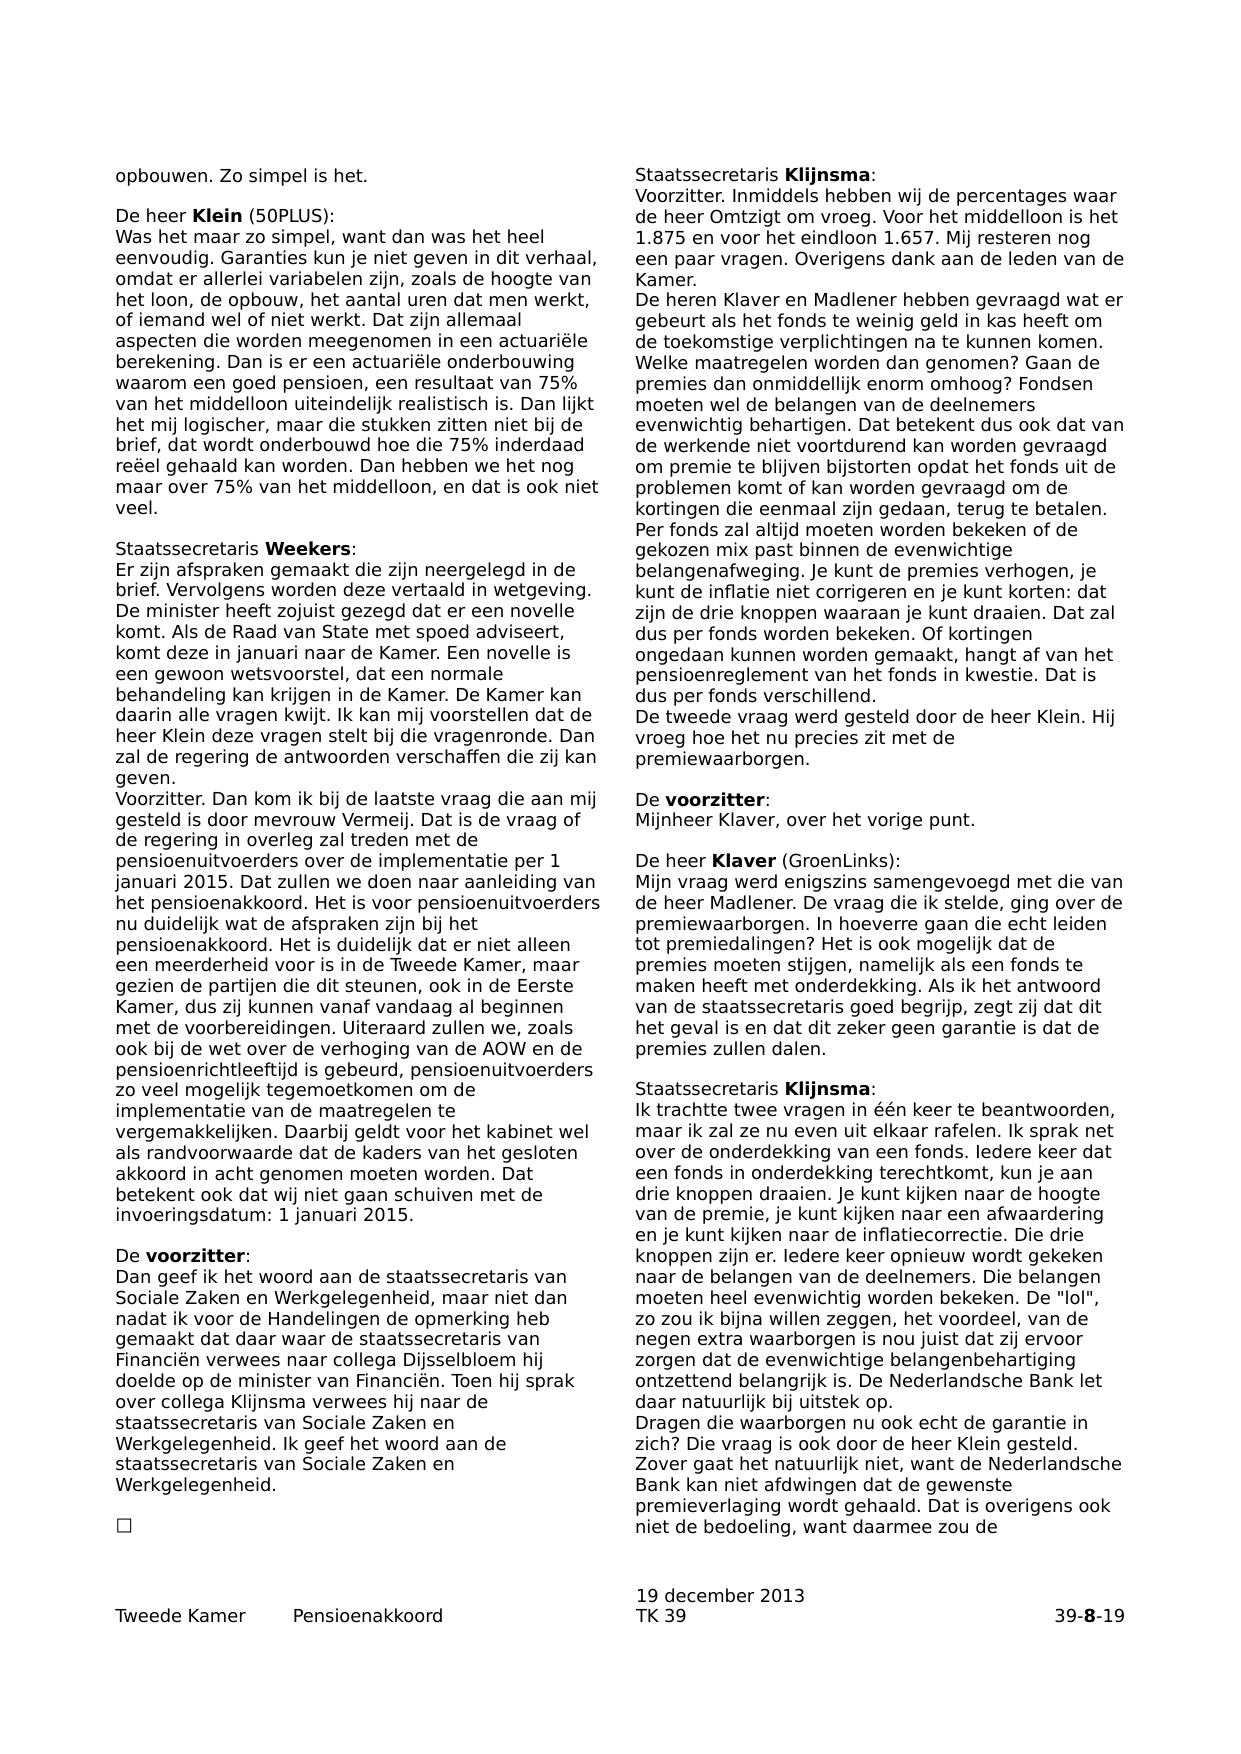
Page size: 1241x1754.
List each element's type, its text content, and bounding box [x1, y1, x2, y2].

text De voorzitter: [635, 789, 1125, 810]
text De heren Klaver en Madlener hebben gevraagd wat er gebeurt als het fonds te weinig geld in kas heeft om de toekomstige verplichtingen na te kunnen komen. Welke maatregelen worden dan genomen? Gaan de premies dan onmiddellijk enorm omhoog? Fondsen moeten wel de belangen van de deelnemers evenwichtig behartigen. Dat betekent dus ook dat van de werkende niet voortdurend kan worden gevraagd om premie te blijven bijstorten opdat het fonds uit de problemen komt of kan worden gevraagd om de kortingen die eenmaal zijn gedaan, terug te betalen. Per fonds zal altijd moeten worden bekeken of de gekozen mix past binnen de evenwichtige belangenafweging. Je kunt de premies verhogen, je kunt de inflatie niet corrigeren en je kunt korten: dat zijn de drie knoppen waaraan je kunt draaien. Dat zal dus per fonds worden bekeken. Of kortingen ongedaan kunnen worden gemaakt, hangt af van het pensioenreglement van het fonds in kwestie. Dat is dus per fonds verschillend. [635, 290, 1125, 707]
text Staatssecretaris Klijnsma: [635, 1079, 1125, 1100]
text ⬜ [115, 1516, 605, 1537]
text De voorzitter: [115, 1246, 605, 1267]
text Staatssecretaris Weekers: [115, 538, 605, 559]
text De heer Klein (50PLUS): [115, 206, 605, 227]
text Staatssecretaris Klijnsma: [635, 165, 1125, 186]
text Voorzitter. Inmiddels hebben wij de percentages waar de heer Omtzigt om vroeg. Voor het middelloon is het 1.875 en voor het eindloon 1.657. Mij resteren nog een paar vragen. Overigens dank aan de leden van de Kamer. [635, 186, 1125, 290]
text Er zijn afspraken gemaakt die zijn neergelegd in de brief. Vervolgens worden deze vertaald in wetgeving. De minister heeft zojuist gezegd dat er een novelle komt. Als de Raad van State met spoed adviseert, komt deze in januari naar de Kamer. Een novelle is een gewoon wetsvoorstel, dat een normale behandeling kan krijgen in de Kamer. De Kamer kan daarin alle vragen kwijt. Ik kan mij voorstellen dat de heer Klein deze vragen stelt bij die vragenronde. Dan zal de regering de antwoorden verschaffen die zij kan geven. [115, 559, 605, 788]
text Voorzitter. Dan kom ik bij de laatste vraag die aan mij gesteld is door mevrouw Vermeij. Dat is de vraag of de regering in overleg zal treden met de pensioenuitvoerders over de implementatie per 1 januari 2015. Dat zullen we doen naar aanleiding van het pensioenakkoord. Het is voor pensioenuitvoerders nu duidelijk wat de afspraken zijn bij het pensioenakkoord. Het is duidelijk dat er niet alleen een meerderheid voor is in de Tweede Kamer, maar gezien de partijen die dit steunen, ook in de Eerste Kamer, dus zij kunnen vanaf vandaag al beginnen met de voorbereidingen. Uiteraard zullen we, zoals ook bij de wet over de verhoging van de AOW en de pensioenrichtleeftijd is gebeurd, pensioenuitvoerders zo veel mogelijk tegemoetkomen om de implementatie van de maatregelen te vergemakkelijken. Daarbij geldt voor het kabinet wel als randvoorwaarde dat de kaders van het gesloten akkoord in acht genomen moeten worden. Dat betekent ook dat wij niet gaan schuiven met de invoeringsdatum: 1 januari 2015. [115, 788, 605, 1226]
text Ik trachtte twee vragen in één keer te beantwoorden, maar ik zal ze nu even uit elkaar rafelen. Ik sprak net over de onderdekking van een fonds. Iedere keer dat een fonds in onderdekking terechtkomt, kun je aan drie knoppen draaien. Je kunt kijken naar de hoogte van de premie, je kunt kijken naar een afwaardering en je kunt kijken naar de inflatiecorrectie. Die drie knoppen zijn er. Iedere keer opnieuw wordt gekeken naar de belangen van de deelnemers. Die belangen moeten heel evenwichtig worden bekeken. De "lol", zo zou ik bijna willen zeggen, het voordeel, van de negen extra waarborgen is nou juist dat zij ervoor zorgen dat de evenwichtige belangenbehartiging ontzettend belangrijk is. De Nederlandsche Bank let daar natuurlijk bij uitstek op. [635, 1100, 1125, 1412]
text Dragen die waarborgen nu ook echt de garantie in zich? Die vraag is ook door de heer Klein gesteld. Zover gaat het natuurlijk niet, want de Nederlandsche Bank kan niet afdwingen dat de gewenste premieverlaging wordt gehaald. Dat is overigens ook niet de bedoeling, want daarmee zou de [635, 1412, 1125, 1537]
text De tweede vraag werd gesteld door de heer Klein. Hij vroeg hoe het nu precies zit met de premiewaarborgen. [635, 707, 1125, 769]
text Was het maar zo simpel, want dan was het heel eenvoudig. Garanties kun je niet geven in dit verhaal, omdat er allerlei variabelen zijn, zoals de hoogte van het loon, de opbouw, het aantal uren dat men werkt, of iemand wel of niet werkt. Dat zijn allemaal aspecten die worden meegenomen in een actuariële berekening. Dan is er een actuariële onderbouwing waarom een goed pensioen, een resultaat van 75% van het middelloon uiteindelijk realistisch is. Dan lijkt het mij logischer, maar die stukken zitten niet bij de brief, dat wordt onderbouwd hoe die 75% inderdaad reëel gehaald kan worden. Dan hebben we het nog maar over 75% van het middelloon, en dat is ook niet veel. [115, 227, 605, 518]
text opbouwen. Zo simpel is het. [115, 165, 605, 186]
text De heer Klaver (GroenLinks): [635, 851, 1125, 872]
text Mijnheer Klaver, over het vorige punt. [635, 810, 1125, 831]
text Dan geef ik het woord aan de staatssecretaris van Sociale Zaken en Werkgelegenheid, maar niet dan nadat ik voor de Handelingen de opmerking heb gemaakt dat daar waar de staatssecretaris van Financiën verwees naar collega Dijsselbloem hij doelde op de minister van Financiën. Toen hij sprak over collega Klijnsma verwees hij naar de staatssecretaris van Sociale Zaken en Werkgelegenheid. Ik geef het woord aan de staatssecretaris van Sociale Zaken en Werkgelegenheid. [115, 1267, 605, 1496]
text Mijn vraag werd enigszins samengevoegd met die van de heer Madlener. De vraag die ik stelde, ging over de premiewaarborgen. In hoeverre gaan die echt leiden tot premiedalingen? Het is ook mogelijk dat de premies moeten stijgen, namelijk als een fonds te maken heeft met onderdekking. Als ik het antwoord van de staatssecretaris goed begrijp, zegt zij dat dit het geval is en dat dit zeker geen garantie is dat de premies zullen dalen. [635, 872, 1125, 1059]
